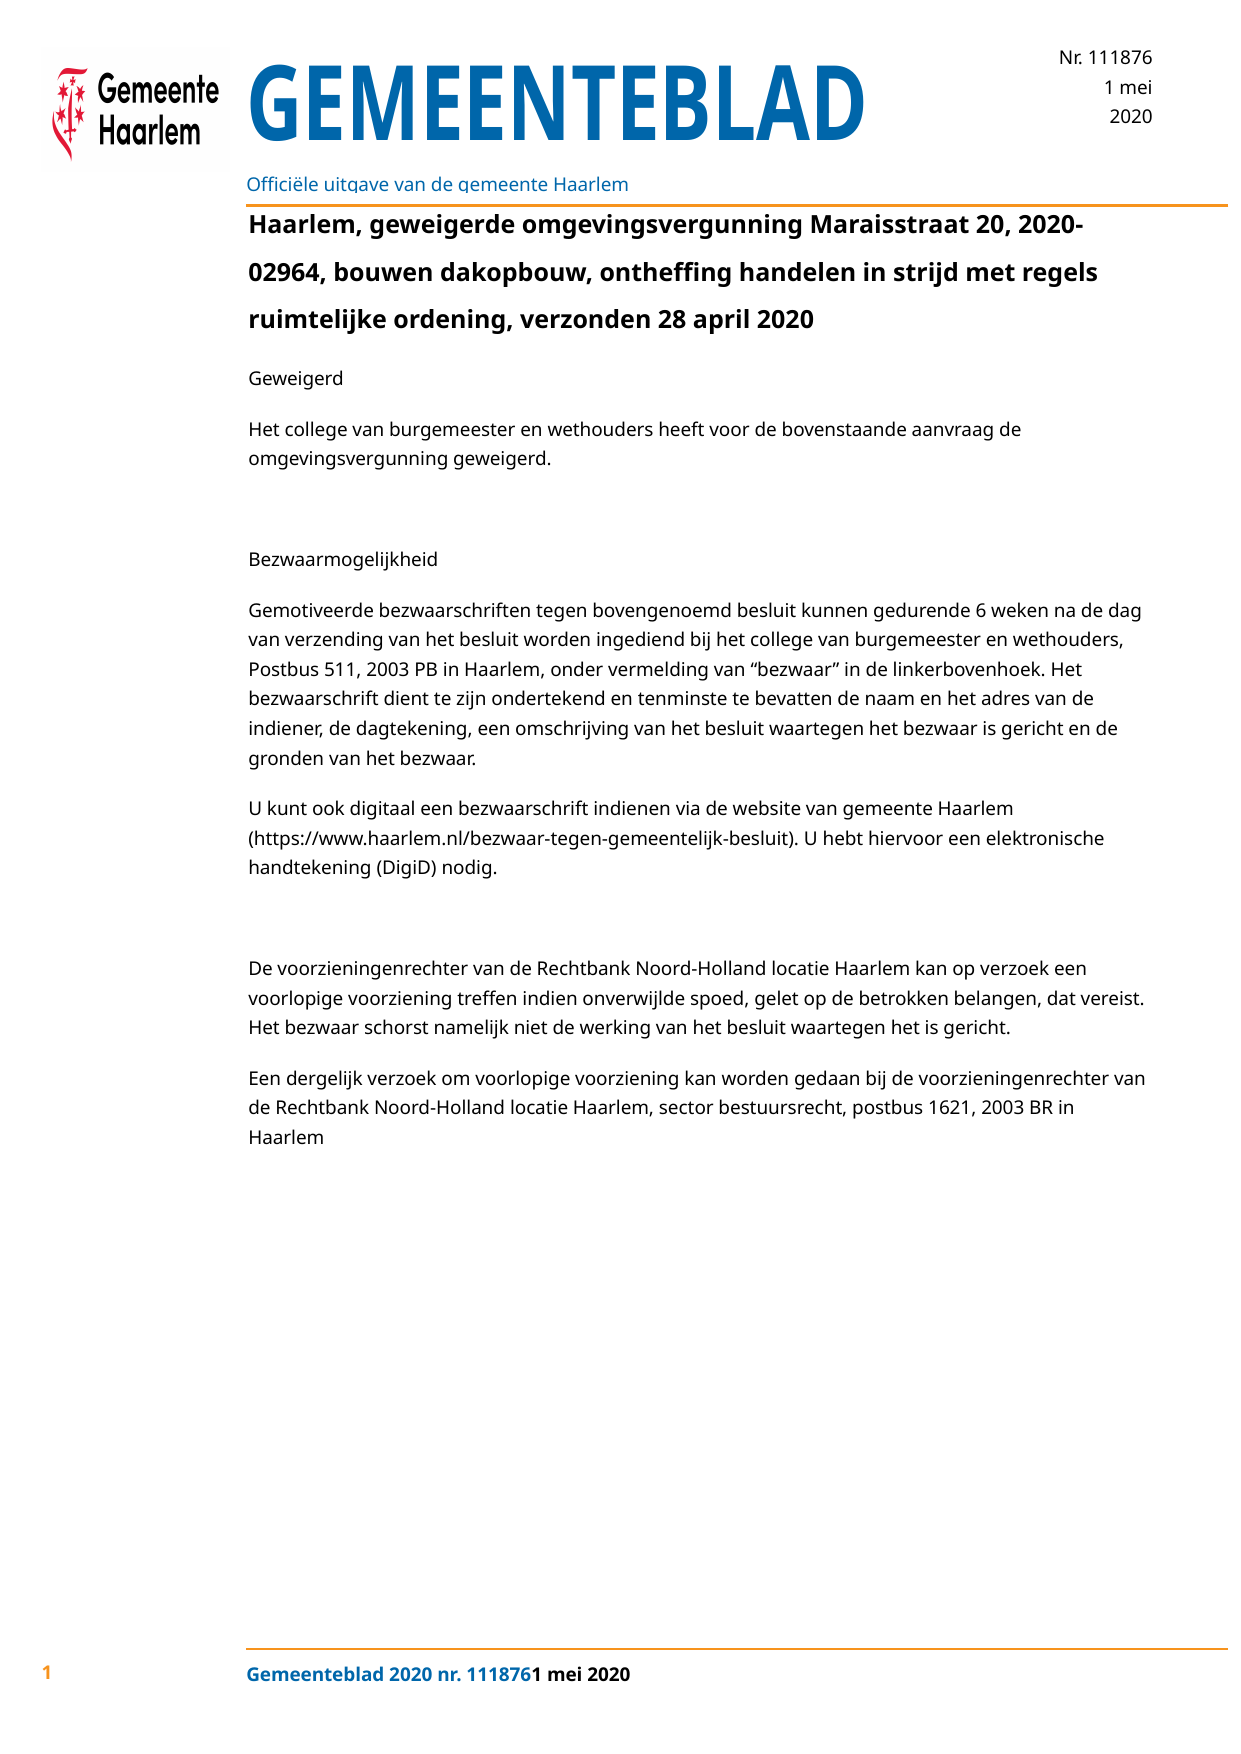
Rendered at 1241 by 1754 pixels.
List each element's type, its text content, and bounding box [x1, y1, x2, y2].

text Een dergelijk verzoek om voorlopige voorziening kan worden gedaan bij de voorzieningenrechter van de Rechtbank Noord-Holland locatie Haarlem, sector bestuursrecht, postbus 1621, 2003 BR in Haarlem [248, 1065, 1152, 1149]
text U kunt ook digitaal een bezwaarschrift indienen via de website van gemeente Haarlem (https://www.haarlem.nl/bezwaar-tegen-gemeentelijk-besluit). U hebt hiervoor een elektronische handtekening (DigiD) nodig. [248, 795, 1152, 880]
text Haarlem, geweigerde omgevingsvergunning Maraisstraat 20, 2020-02964, bouwen dakopbouw, ontheffing handelen in strijd met regels ruimtelijke ordening, verzonden 28 april 2020 [248, 207, 1152, 336]
text Geweigerd [248, 366, 1152, 391]
text Het college van burgemeester en wethouders heeft voor de bovenstaande aanvraag de omgevingsvergunning geweigerd. [248, 416, 1152, 471]
text Gemotiveerde bezwaarschriften tegen bovengenoemd besluit kunnen gedurende 6 weken na de dag van verzending van het besluit worden ingediend bij het college van burgemeester en wethouders, Postbus 511, 2003 PB in Haarlem, onder vermelding van “bezwaar” in de linkerbovenhoek. Het bezwaarschrift dient te zijn ondertekend en tenminste te bevatten de naam en het adres van de indiener, de dagtekening, een omschrijving van het besluit waartegen het bezwaar is gericht en de gronden van het bezwaar. [248, 597, 1152, 770]
picture [41, 47, 231, 172]
text Bezwaarmogelijkheid [248, 546, 1152, 572]
text De voorzieningenrechter van de Rechtbank Noord-Holland locatie Haarlem kan op verzoek een voorlopige voorziening treffen indien onverwijlde spoed, gelet op de betrokken belangen, dat vereist. Het bezwaar schorst namelijk niet de werking van het besluit waartegen het is gericht. [248, 955, 1152, 1040]
